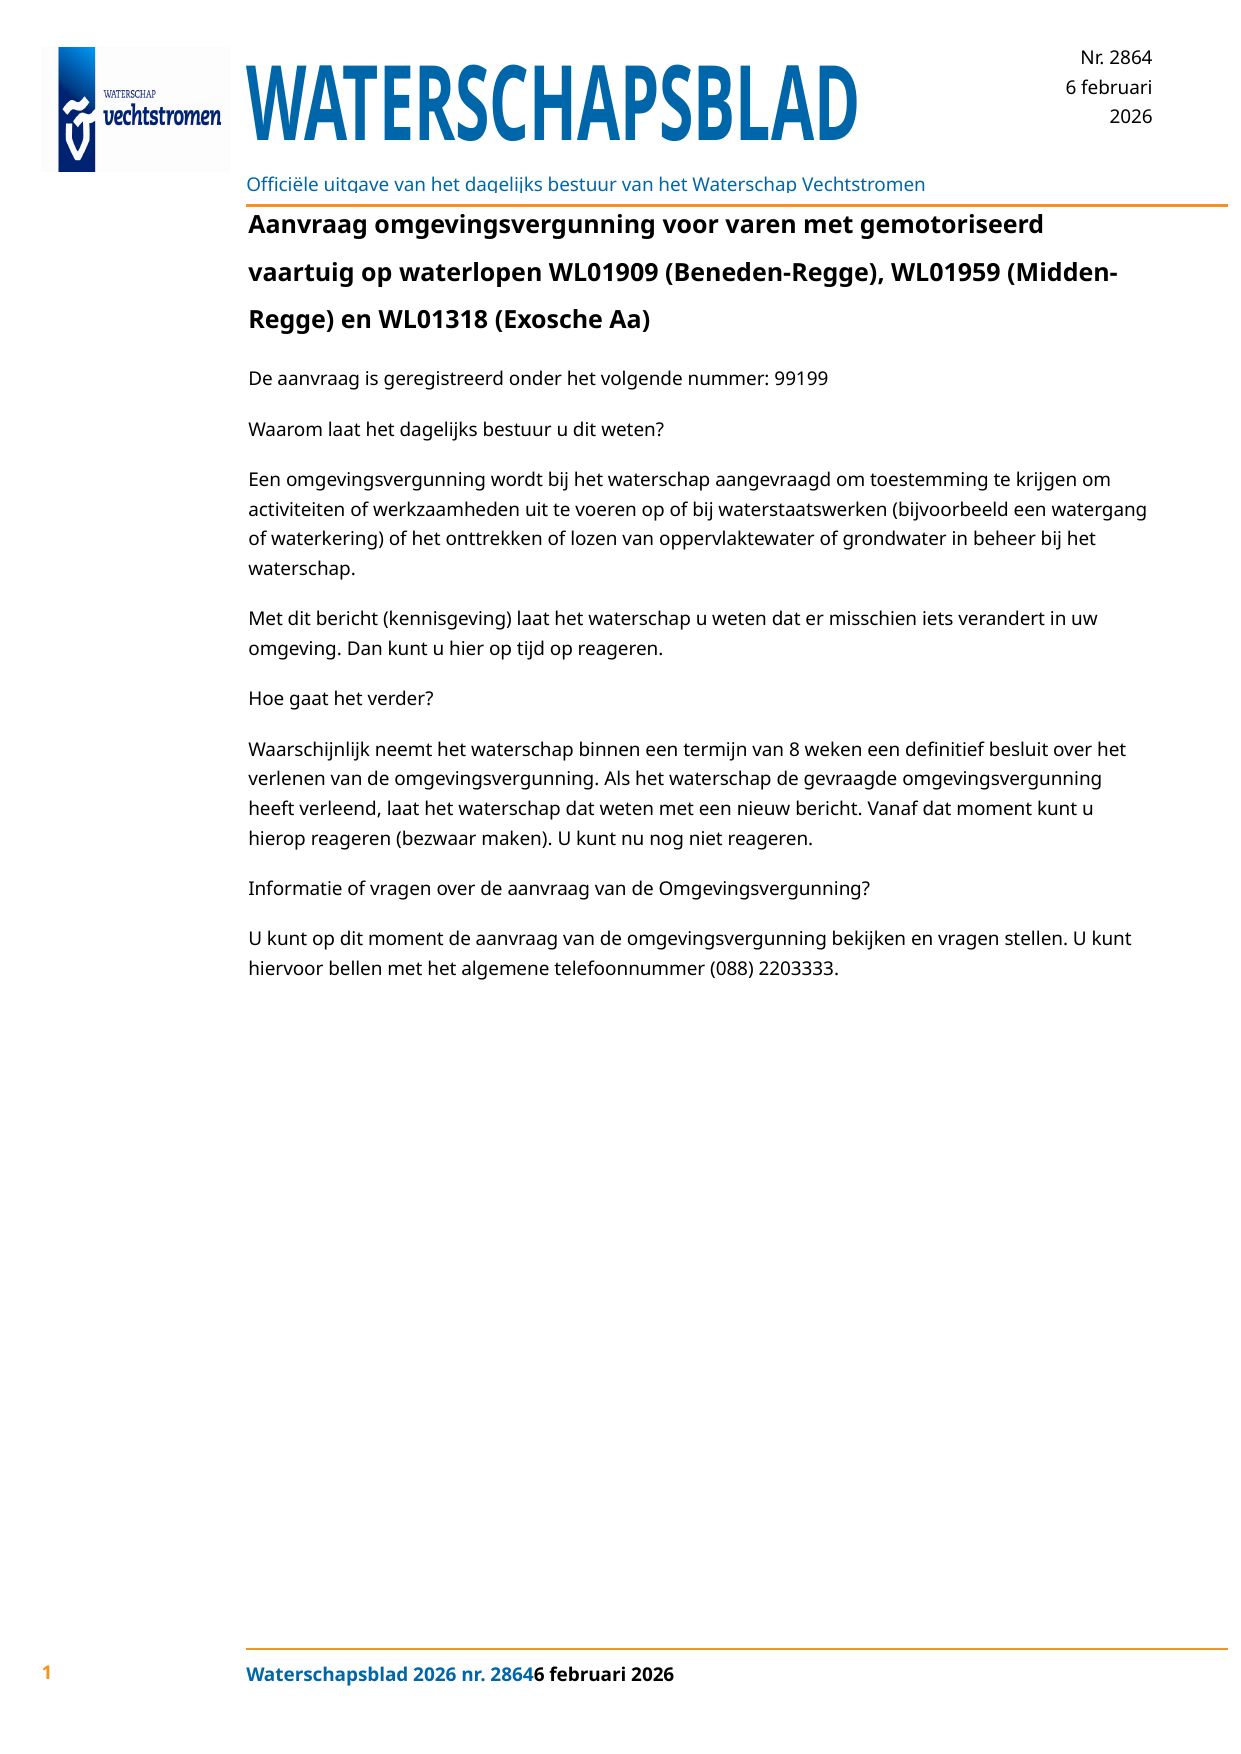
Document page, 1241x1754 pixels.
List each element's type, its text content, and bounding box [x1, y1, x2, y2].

text De aanvraag is geregistreerd onder het volgende nummer: 99199 [248, 366, 1152, 391]
text Informatie of vragen over de aanvraag van de Omgevingsvergunning? [248, 875, 1152, 901]
text Hoe gaat het verder? [248, 686, 1152, 711]
picture [41, 47, 231, 172]
text Een omgevingsvergunning wordt bij het waterschap aangevraagd om toestemming te krijgen om activiteiten of werkzaamheden uit te voeren op of bij waterstaatswerken (bijvoorbeeld een watergang of waterkering) of het onttrekken of lozen van oppervlaktewater of grondwater in beheer bij het waterschap. [248, 466, 1152, 581]
text Waarom laat het dagelijks bestuur u dit weten? [248, 416, 1152, 442]
text Waarschijnlijk neemt het waterschap binnen een termijn van 8 weken een definitief besluit over het verlenen van de omgevingsvergunning. Als het waterschap de gevraagde omgevingsvergunning heeft verleend, laat het waterschap dat weten met een nieuw bericht. Vanaf dat moment kunt u hierop reageren (bezwaar maken). U kunt nu nog niet reageren. [248, 736, 1152, 850]
text Met dit bericht (kennisgeving) laat het waterschap u weten dat er misschien iets verandert in uw omgeving. Dan kunt u hier op tijd op reageren. [248, 606, 1152, 661]
text U kunt op dit moment de aanvraag van de omgevingsvergunning bekijken en vragen stellen. U kunt hiervoor bellen met het algemene telefoonnummer (088) 2203333. [248, 926, 1152, 981]
text Aanvraag omgevingsvergunning voor varen met gemotoriseerd vaartuig op waterlopen WL01909 (Beneden-Regge), WL01959 (Midden-Regge) en WL01318 (Exosche Aa) [248, 207, 1152, 336]
